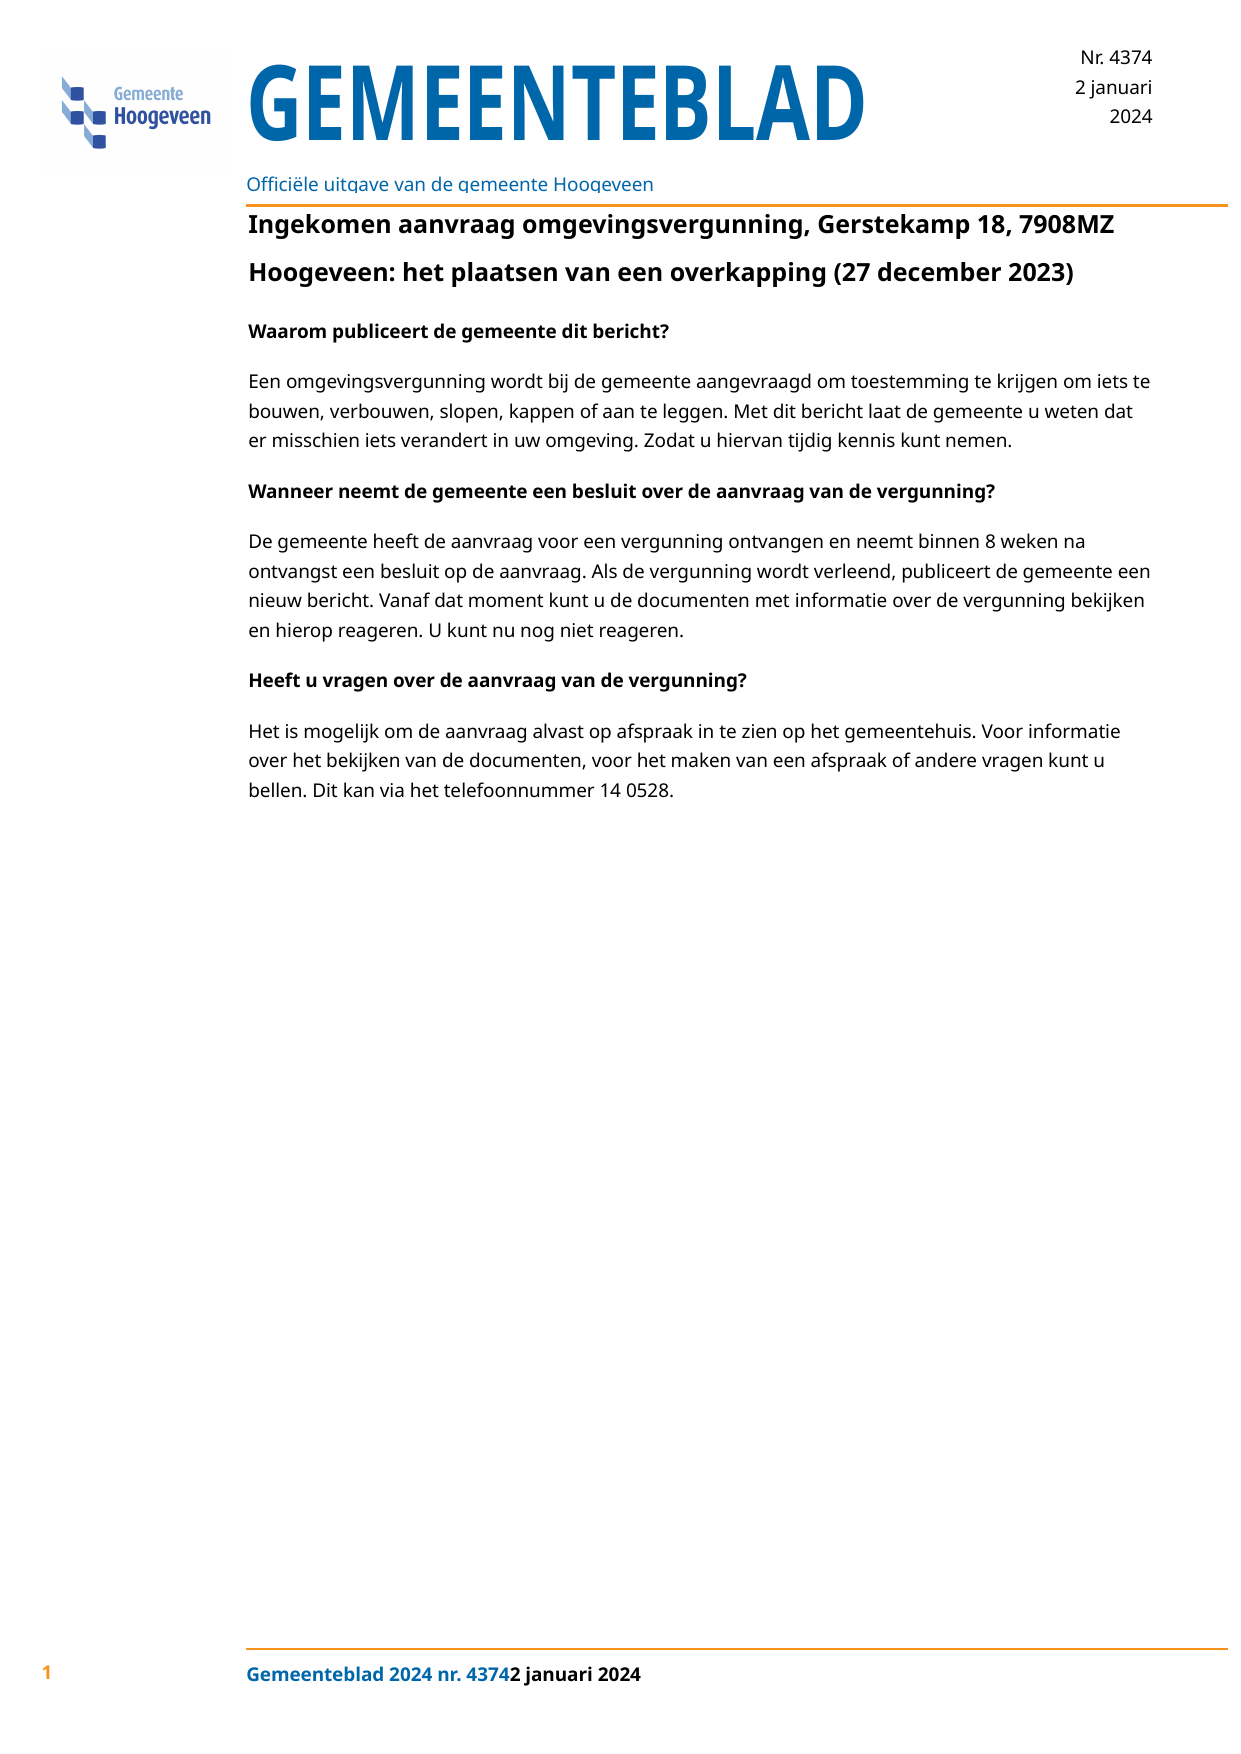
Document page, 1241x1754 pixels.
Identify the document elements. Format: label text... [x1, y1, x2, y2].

text Ingekomen aanvraag omgevingsvergunning, Gerstekamp 18, 7908MZ Hoogeveen: het plaatsen van een overkapping (27 december 2023) [248, 207, 1152, 288]
text De gemeente heeft de aanvraag voor een vergunning ontvangen en neemt binnen 8 weken na ontvangst een besluit op de aanvraag. Als de vergunning wordt verleend, publiceert de gemeente een nieuw bericht. Vanaf dat moment kunt u de documenten met informatie over de vergunning bekijken en hierop reageren. U kunt nu nog niet reageren. [248, 528, 1152, 643]
text Wanneer neemt de gemeente een besluit over de aanvraag van de vergunning? [248, 478, 1152, 504]
text Heeft u vragen over de aanvraag van de vergunning? [248, 667, 1152, 693]
text Een omgevingsvergunning wordt bij de gemeente aangevraagd om toestemming te krijgen om iets te bouwen, verbouwen, slopen, kappen of aan te leggen. Met dit bericht laat de gemeente u weten dat er misschien iets verandert in uw omgeving. Zodat u hiervan tijdig kennis kunt nemen. [248, 368, 1152, 453]
text Waarom publiceert de gemeente dit bericht? [248, 318, 1152, 344]
text Het is mogelijk om de aanvraag alvast op afspraak in te zien op het gemeentehuis. Voor informatie over het bekijken van de documenten, voor het maken van een afspraak of andere vragen kunt u bellen. Dit kan via het telefoonnummer 14 0528. [248, 718, 1152, 803]
picture [41, 47, 231, 172]
